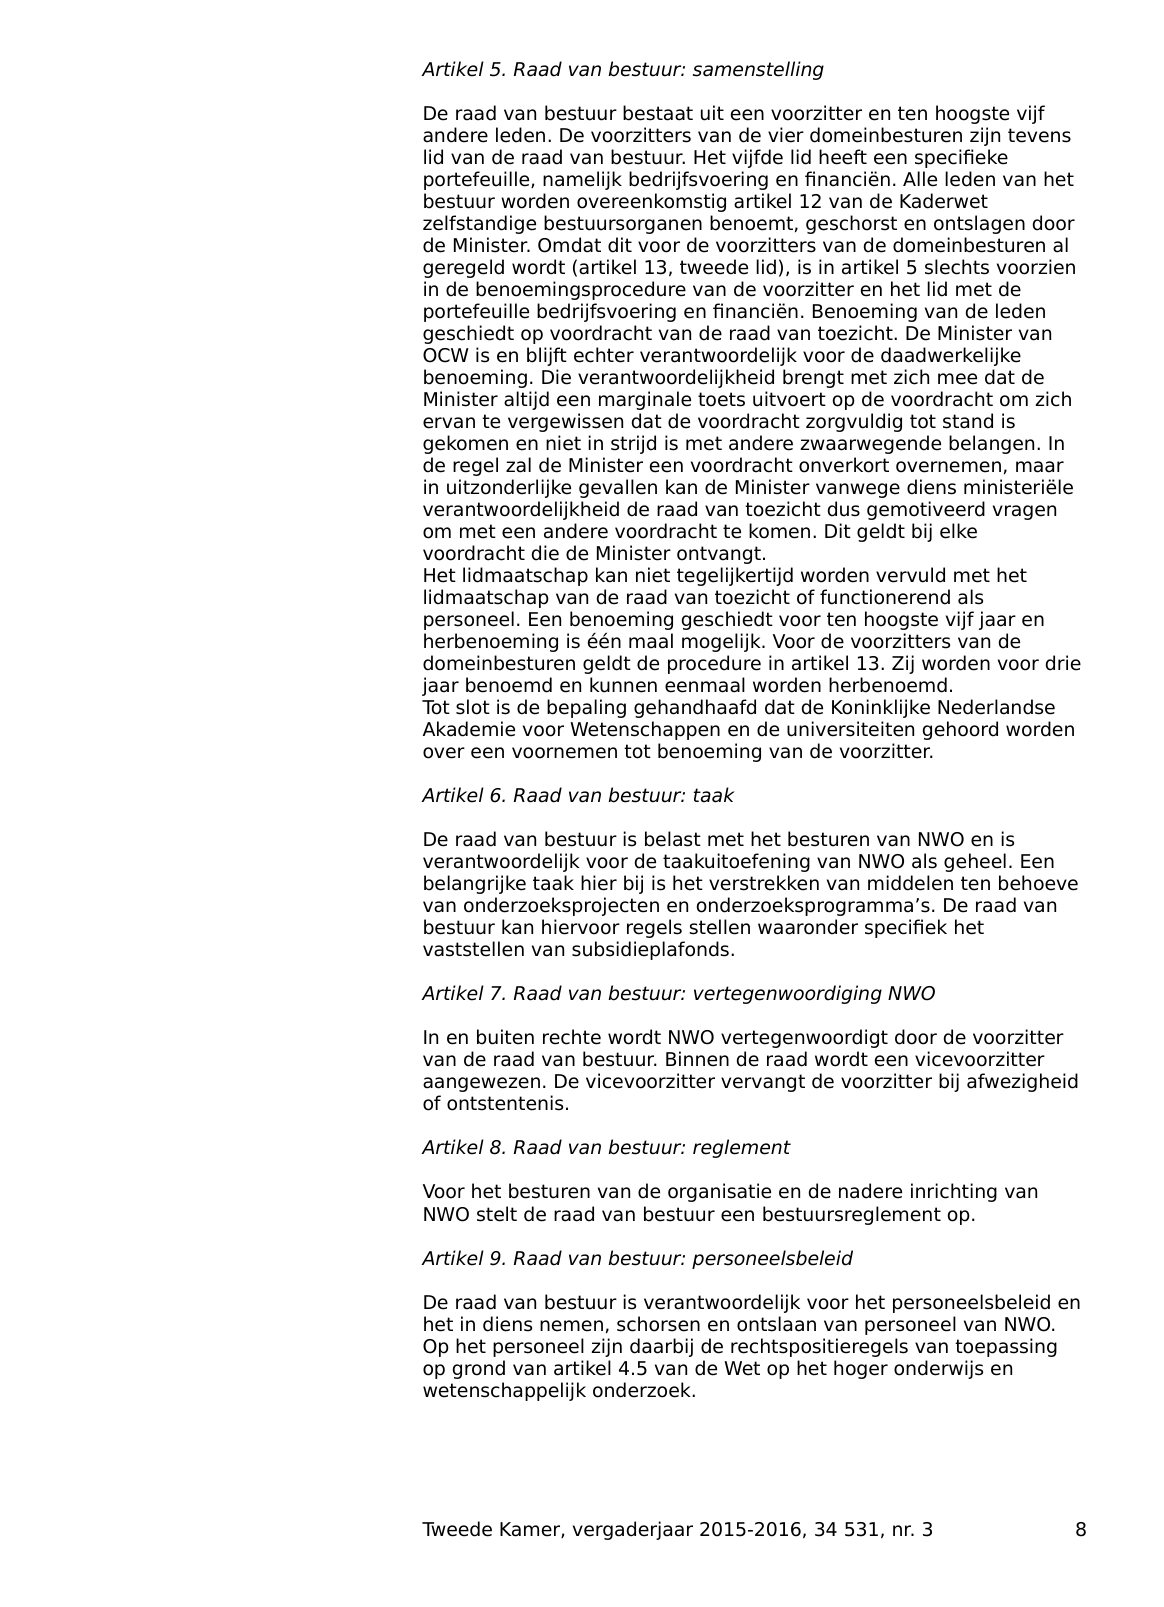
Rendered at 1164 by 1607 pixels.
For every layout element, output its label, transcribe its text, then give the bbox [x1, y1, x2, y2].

subtitle Artikel 8. Raad van bestuur: reglement [422, 1137, 1087, 1159]
subtitle Artikel 7. Raad van bestuur: vertegenwoordiging NWO [422, 983, 1087, 1005]
subtitle Artikel 9. Raad van bestuur: personeelsbeleid [422, 1248, 1087, 1269]
text Het lidmaatschap kan niet tegelijkertijd worden vervuld met het lidmaatschap van de raad van toezicht of functionerend als personeel. Een benoeming geschiedt voor ten hoogste vijf jaar en herbenoeming is één maal mogelijk. Voor de voorzitters van de domeinbesturen geldt de procedure in artikel 13. Zij worden voor drie jaar benoemd en kunnen eenmaal worden herbenoemd. [422, 565, 1087, 697]
text De raad van bestuur is verantwoordelijk voor het personeelsbeleid en het in diens nemen, schorsen en ontslaan van personeel van NWO. Op het personeel zijn daarbij de rechtspositieregels van toepassing op grond van artikel 4.5 van de Wet op het hoger onderwijs en wetenschappelijk onderzoek. [422, 1292, 1087, 1402]
text Tot slot is de bepaling gehandhaafd dat de Koninklijke Nederlandse Akademie voor Wetenschappen en de universiteiten gehoord worden over een voornemen tot benoeming van de voorzitter. [422, 697, 1087, 763]
text De raad van bestuur is belast met het besturen van NWO en is verantwoordelijk voor de taakuitoefening van NWO als geheel. Een belangrijke taak hier bij is het verstrekken van middelen ten behoeve van onderzoeksprojecten en onderzoeksprogramma’s. De raad van bestuur kan hiervoor regels stellen waaronder specifiek het vaststellen van subsidieplafonds. [422, 829, 1087, 961]
subtitle Artikel 6. Raad van bestuur: taak [422, 785, 1087, 807]
text Voor het besturen van de organisatie en de nadere inrichting van NWO stelt de raad van bestuur een bestuursreglement op. [422, 1181, 1087, 1225]
text De raad van bestuur bestaat uit een voorzitter en ten hoogste vijf andere leden. De voorzitters van de vier domeinbesturen zijn tevens lid van de raad van bestuur. Het vijfde lid heeft een specifieke portefeuille, namelijk bedrijfsvoering en financiën. Alle leden van het bestuur worden overeenkomstig artikel 12 van de Kaderwet zelfstandige bestuursorganen benoemt, geschorst en ontslagen door de Minister. Omdat dit voor de voorzitters van de domeinbesturen al geregeld wordt (artikel 13, tweede lid), is in artikel 5 slechts voorzien in de benoemingsprocedure van de voorzitter en het lid met de portefeuille bedrijfsvoering en financiën. Benoeming van de leden geschiedt op voordracht van de raad van toezicht. De Minister van OCW is en blijft echter verantwoordelijk voor de daadwerkelijke benoeming. Die verantwoordelijkheid brengt met zich mee dat de Minister altijd een marginale toets uitvoert op de voordracht om zich ervan te vergewissen dat de voordracht zorgvuldig tot stand is gekomen en niet in strijd is met andere zwaarwegende belangen. In de regel zal de Minister een voordracht onverkort overnemen, maar in uitzonderlijke gevallen kan de Minister vanwege diens ministeriële verantwoordelijkheid de raad van toezicht dus gemotiveerd vragen om met een andere voordracht te komen. Dit geldt bij elke voordracht die de Minister ontvangt. [422, 103, 1087, 565]
subtitle Artikel 5. Raad van bestuur: samenstelling [422, 59, 1087, 81]
text In en buiten rechte wordt NWO vertegenwoordigt door de voorzitter van de raad van bestuur. Binnen de raad wordt een vicevoorzitter aangewezen. De vicevoorzitter vervangt de voorzitter bij afwezigheid of ontstentenis. [422, 1027, 1087, 1115]
